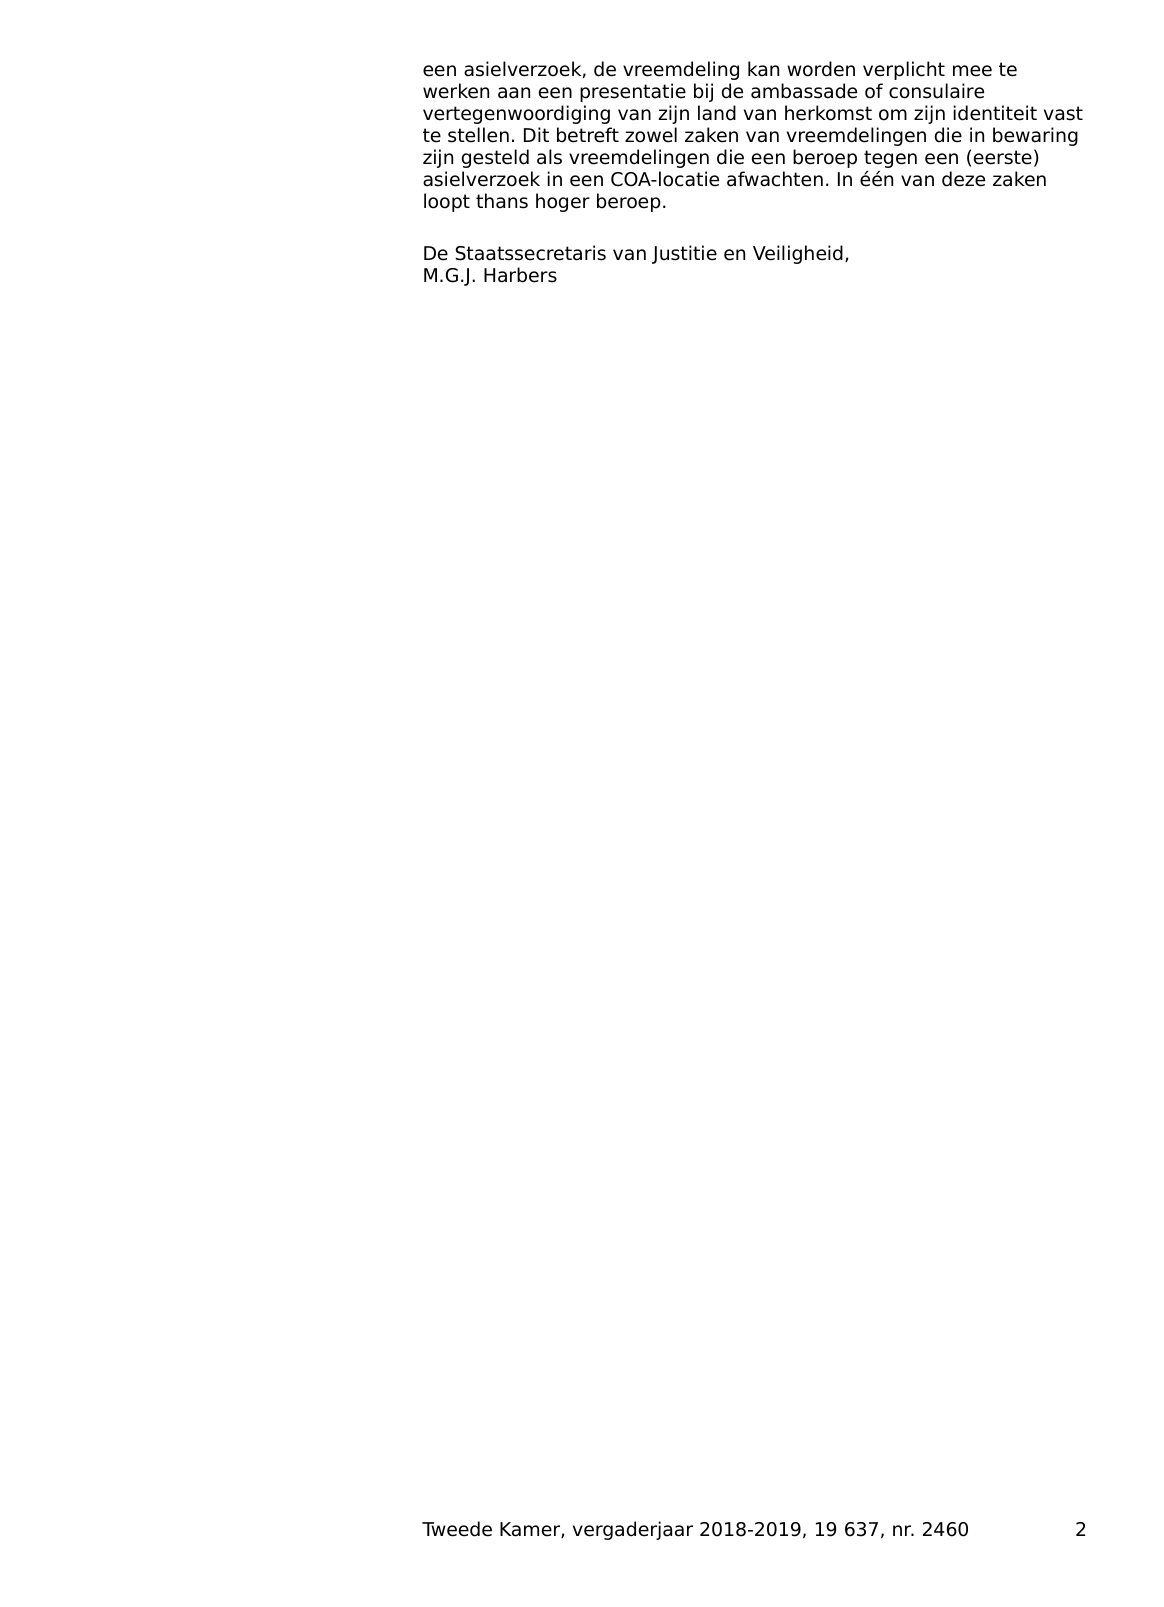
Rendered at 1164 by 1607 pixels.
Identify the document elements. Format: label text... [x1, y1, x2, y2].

text een asielverzoek, de vreemdeling kan worden verplicht mee te werken aan een presentatie bij de ambassade of consulaire vertegenwoordiging van zijn land van herkomst om zijn identiteit vast te stellen. Dit betreft zowel zaken van vreemdelingen die in bewaring zijn gesteld als vreemdelingen die een beroep tegen een (eerste) asielverzoek in een COA-locatie afwachten. In één van deze zaken loopt thans hoger beroep. [422, 59, 1087, 213]
text De Staatssecretaris van Justitie en Veiligheid, M.G.J. Harbers [422, 243, 1087, 287]
